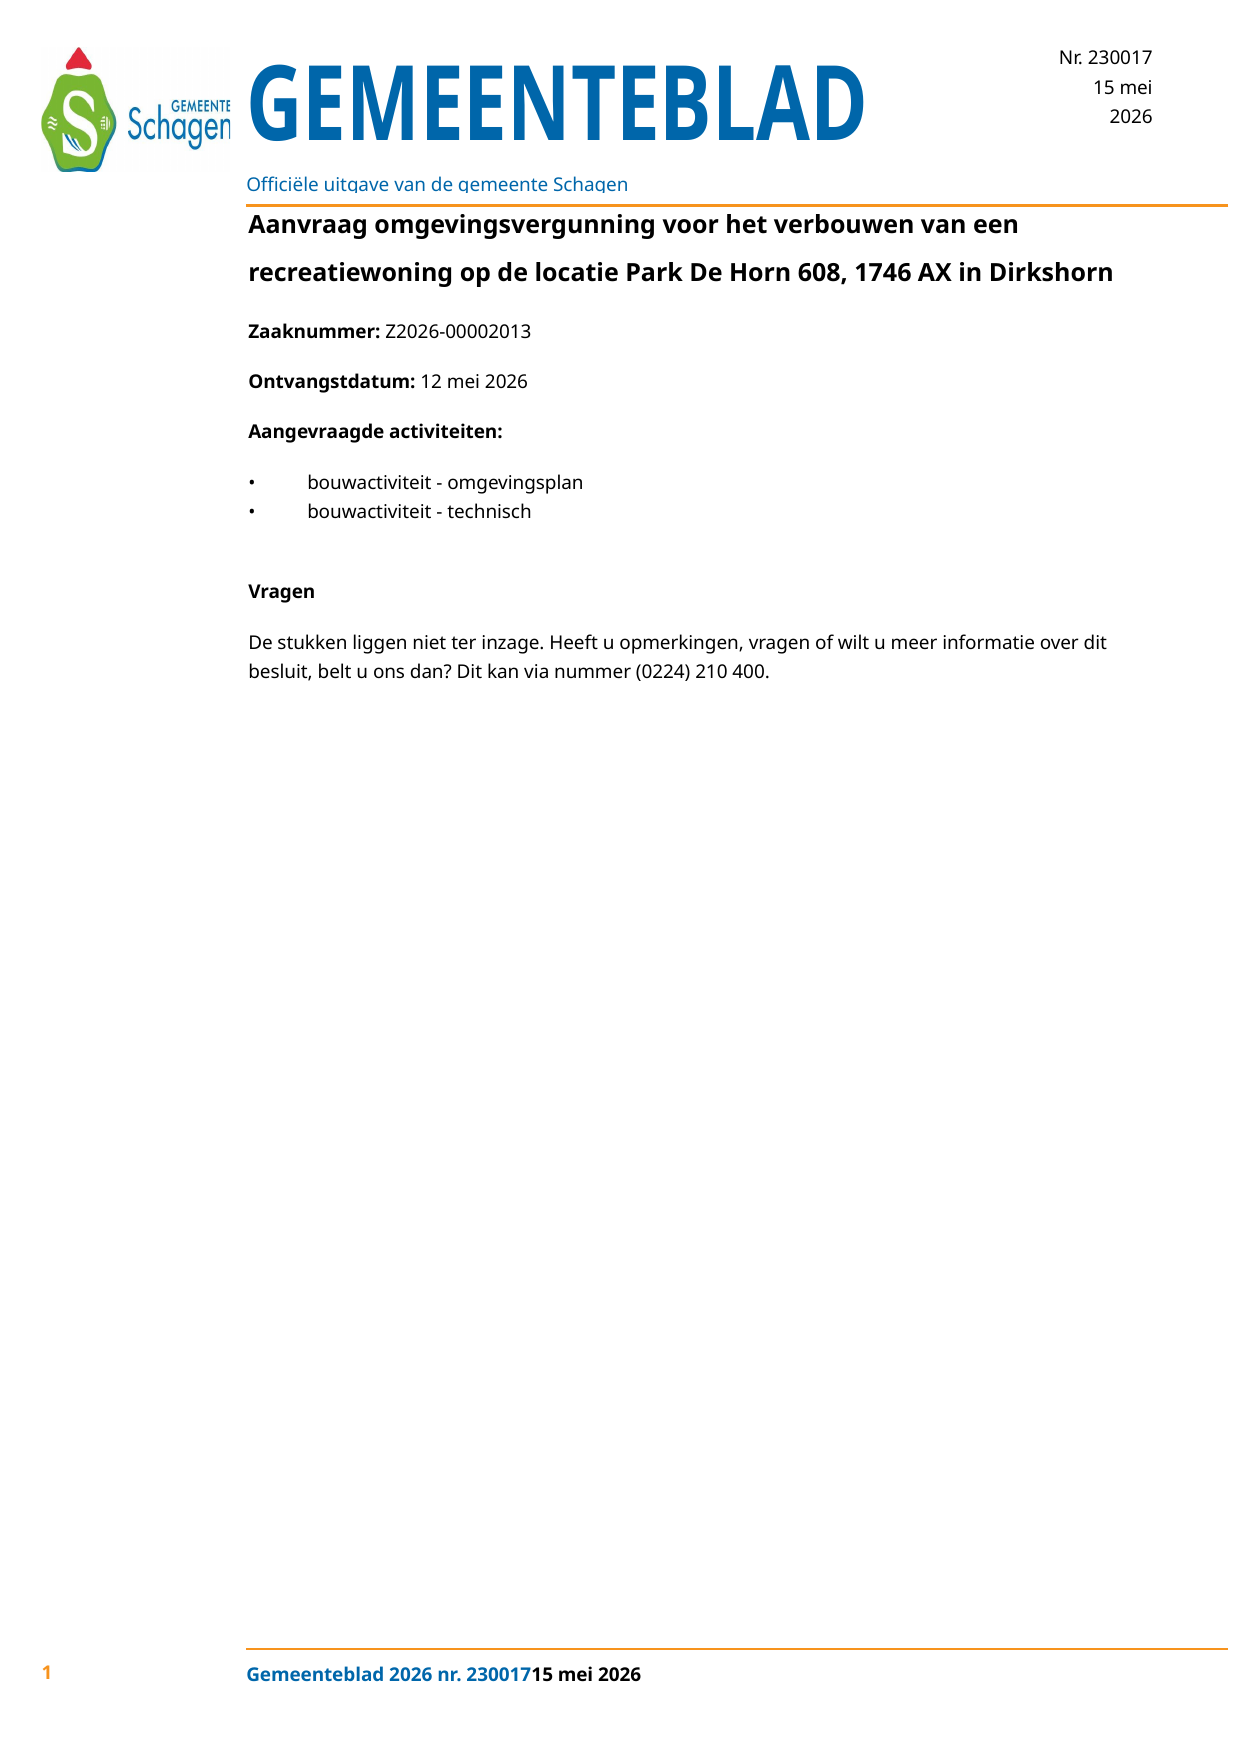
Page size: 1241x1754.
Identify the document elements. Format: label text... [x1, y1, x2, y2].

text De stukken liggen niet ter inzage. Heeft u opmerkingen, vragen of wilt u meer informatie over dit besluit, belt u ons dan? Dit kan via nummer (0224) 210 400. [248, 629, 1152, 684]
text Vragen [248, 579, 1152, 604]
text Aangevraagde activiteiten: [248, 419, 1152, 444]
text Aanvraag omgevingsvergunning voor het verbouwen van een recreatiewoning op de locatie Park De Horn 608, 1746 AX in Dirkshorn [248, 207, 1152, 288]
text Ontvangstdatum: 12 mei 2026 [248, 368, 1152, 394]
text Zaaknummer: Z2026-00002013 [248, 318, 1152, 344]
picture [41, 47, 231, 172]
list bouwactiviteit - technisch [248, 499, 1152, 524]
list bouwactiviteit - omgevingsplan [248, 469, 1152, 495]
